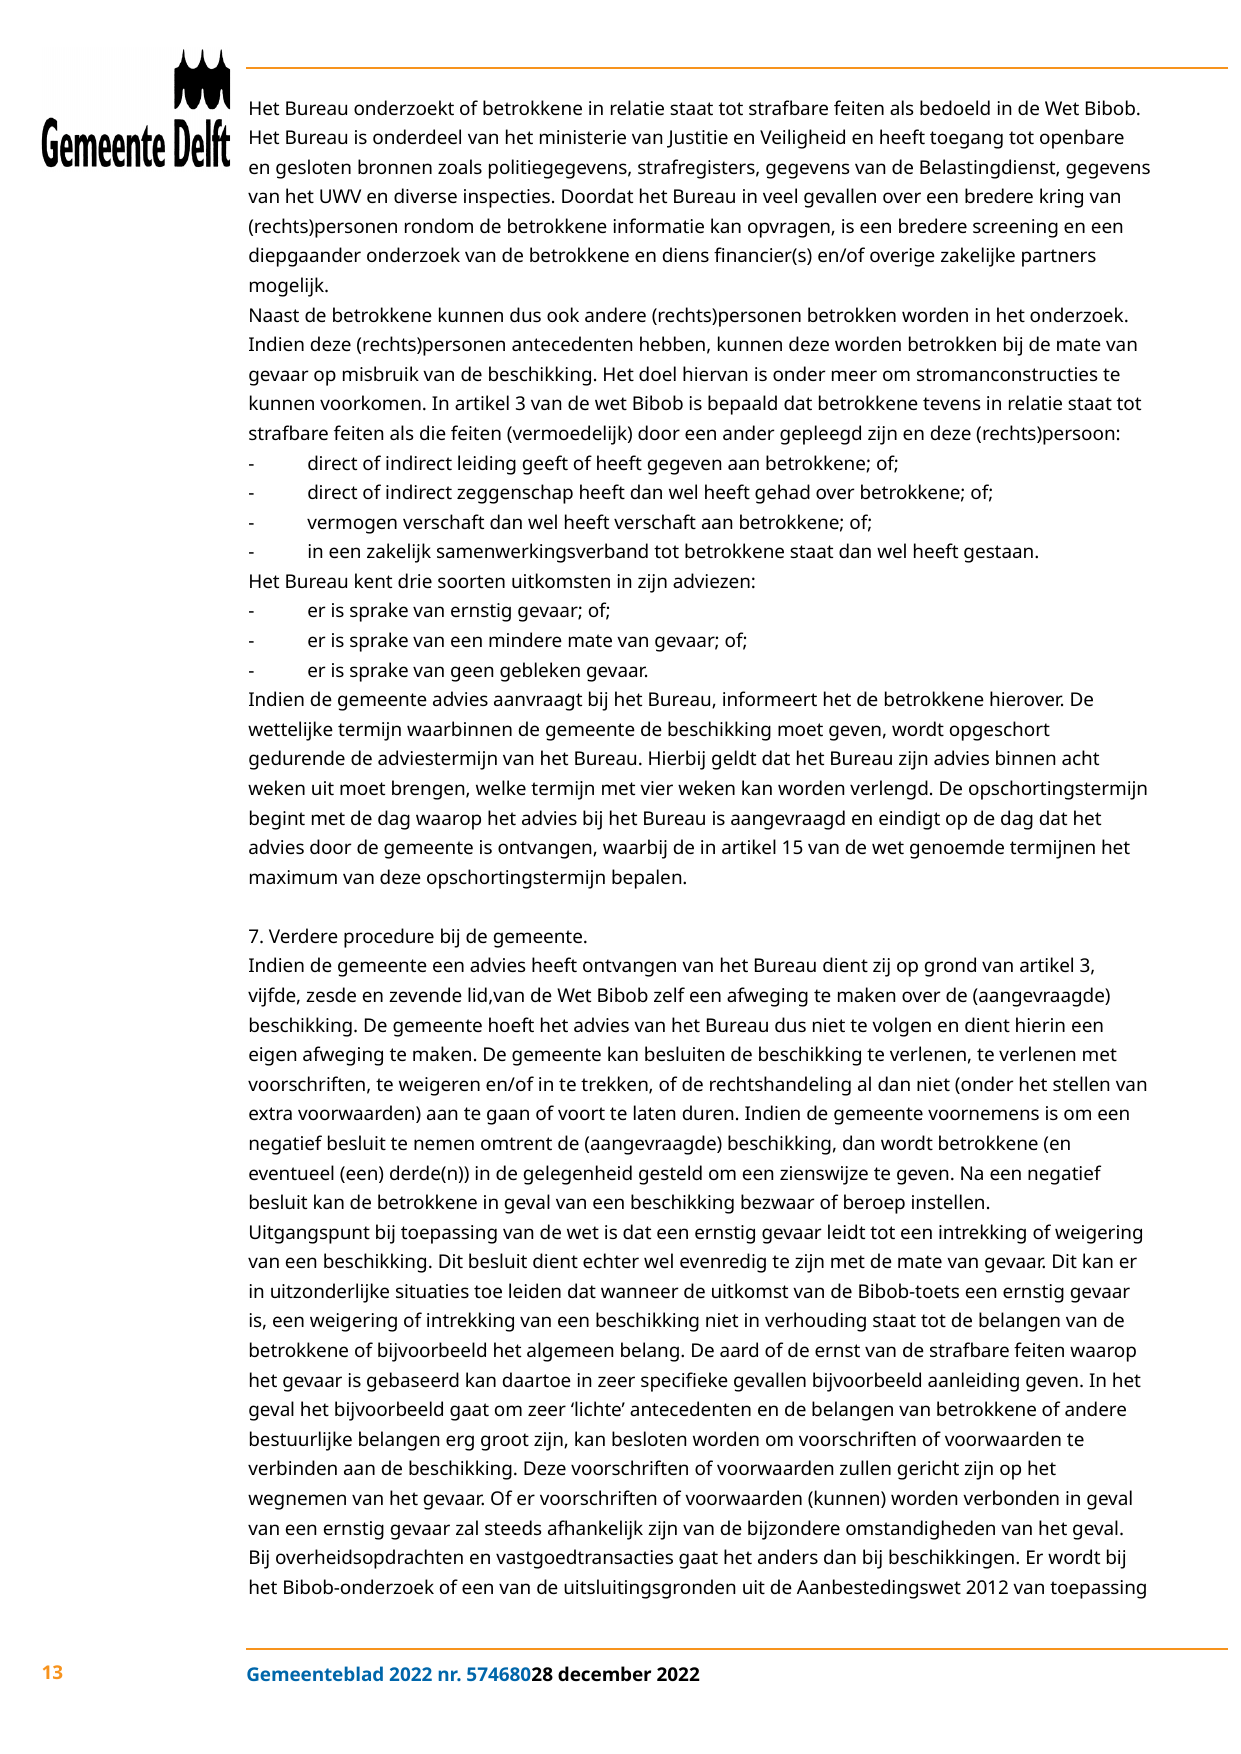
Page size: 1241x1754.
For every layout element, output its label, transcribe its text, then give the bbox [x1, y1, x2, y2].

list direct of indirect zeggenschap heeft dan wel heeft gehad over betrokkene; of; [248, 479, 1152, 505]
text Indien de gemeente een advies heeft ontvangen van het Bureau dient zij op grond van artikel 3, vijfde, zesde en zevende lid,van de Wet Bibob zelf een afweging te maken over de (aangevraagde) beschikking. De gemeente hoeft het advies van het Bureau dus niet te volgen en dient hierin een eigen afweging te maken. De gemeente kan besluiten de beschikking te verlenen, te verlenen met voorschriften, te weigeren en/of in te trekken, of de rechtshandeling al dan niet (onder het stellen van extra voorwaarden) aan te gaan of voort te laten duren. Indien de gemeente voornemens is om een negatief besluit te nemen omtrent de (aangevraagde) beschikking, dan wordt betrokkene (en eventueel (een) derde(n)) in de gelegenheid gesteld om een zienswijze te geven. Na een negatief besluit kan de betrokkene in geval van een beschikking bezwaar of beroep instellen. [248, 953, 1152, 1215]
text Indien de gemeente advies aanvraagt bij het Bureau, informeert het de betrokkene hierover. De wettelijke termijn waarbinnen de gemeente de beschikking moet geven, wordt opgeschort gedurende de adviestermijn van het Bureau. Hierbij geldt dat het Bureau zijn advies binnen acht weken uit moet brengen, welke termijn met vier weken kan worden verlengd. De opschortingstermijn begint met de dag waarop het advies bij het Bureau is aangevraagd en eindigt op de dag dat het advies door de gemeente is ontvangen, waarbij de in artikel 15 van de wet genoemde termijnen het maximum van deze opschortingstermijn bepalen. [248, 686, 1152, 890]
text Het Bureau kent drie soorten uitkomsten in zijn adviezen: [248, 568, 1152, 594]
list er is sprake van een mindere mate van gevaar; of; [248, 627, 1152, 653]
text 7. Verdere procedure bij de gemeente. [248, 923, 1152, 949]
list direct of indirect leiding geeft of heeft gegeven aan betrokkene; of; [248, 450, 1152, 476]
list er is sprake van geen gebleken gevaar. [248, 657, 1152, 683]
text Bij overheidsopdrachten en vastgoedtransacties gaat het anders dan bij beschikkingen. Er wordt bij het Bibob-onderzoek of een van de uitsluitingsgronden uit de Aanbestedingswet 2012 van toepassing [248, 1544, 1152, 1600]
list in een zakelijk samenwerkingsverband tot betrokkene staat dan wel heeft gestaan. [248, 538, 1152, 564]
text Het Bureau onderzoekt of betrokkene in relatie staat tot strafbare feiten als bedoeld in de Wet Bibob. Het Bureau is onderdeel van het ministerie van Justitie en Veiligheid en heeft toegang tot openbare en gesloten bronnen zoals politiegegevens, strafregisters, gegevens van de Belastingdienst, gegevens van het UWV en diverse inspecties. Doordat het Bureau in veel gevallen over een bredere kring van (rechts)personen rondom de betrokkene informatie kan opvragen, is een bredere screening en een diepgaander onderzoek van de betrokkene en diens financier(s) en/of overige zakelijke partners mogelijk. [248, 95, 1152, 298]
list er is sprake van ernstig gevaar; of; [248, 598, 1152, 623]
text Uitgangspunt bij toepassing van de wet is dat een ernstig gevaar leidt tot een intrekking of weigering van een beschikking. Dit besluit dient echter wel evenredig te zijn met de mate van gevaar. Dit kan er in uitzonderlijke situaties toe leiden dat wanneer de uitkomst van de Bibob-toets een ernstig gevaar is, een weigering of intrekking van een beschikking niet in verhouding staat tot de belangen van de betrokkene of bijvoorbeeld het algemeen belang. De aard of de ernst van de strafbare feiten waarop het gevaar is gebaseerd kan daartoe in zeer specifieke gevallen bijvoorbeeld aanleiding geven. In het geval het bijvoorbeeld gaat om zeer ‘lichte’ antecedenten en de belangen van betrokkene of andere bestuurlijke belangen erg groot zijn, kan besloten worden om voorschriften of voorwaarden te verbinden aan de beschikking. Deze voorschriften of voorwaarden zullen gericht zijn op het wegnemen van het gevaar. Of er voorschriften of voorwaarden (kunnen) worden verbonden in geval van een ernstig gevaar zal steeds afhankelijk zijn van de bijzondere omstandigheden van het geval. [248, 1219, 1152, 1541]
list vermogen verschaft dan wel heeft verschaft aan betrokkene; of; [248, 509, 1152, 535]
text Naast de betrokkene kunnen dus ook andere (rechts)personen betrokken worden in het onderzoek. Indien deze (rechts)personen antecedenten hebben, kunnen deze worden betrokken bij de mate van gevaar op misbruik van de beschikking. Het doel hiervan is onder meer om stromanconstructies te kunnen voorkomen. In artikel 3 van de wet Bibob is bepaald dat betrokkene tevens in relatie staat tot strafbare feiten als die feiten (vermoedelijk) door een ander gepleegd zijn en deze (rechts)persoon: [248, 302, 1152, 446]
picture [41, 47, 231, 172]
